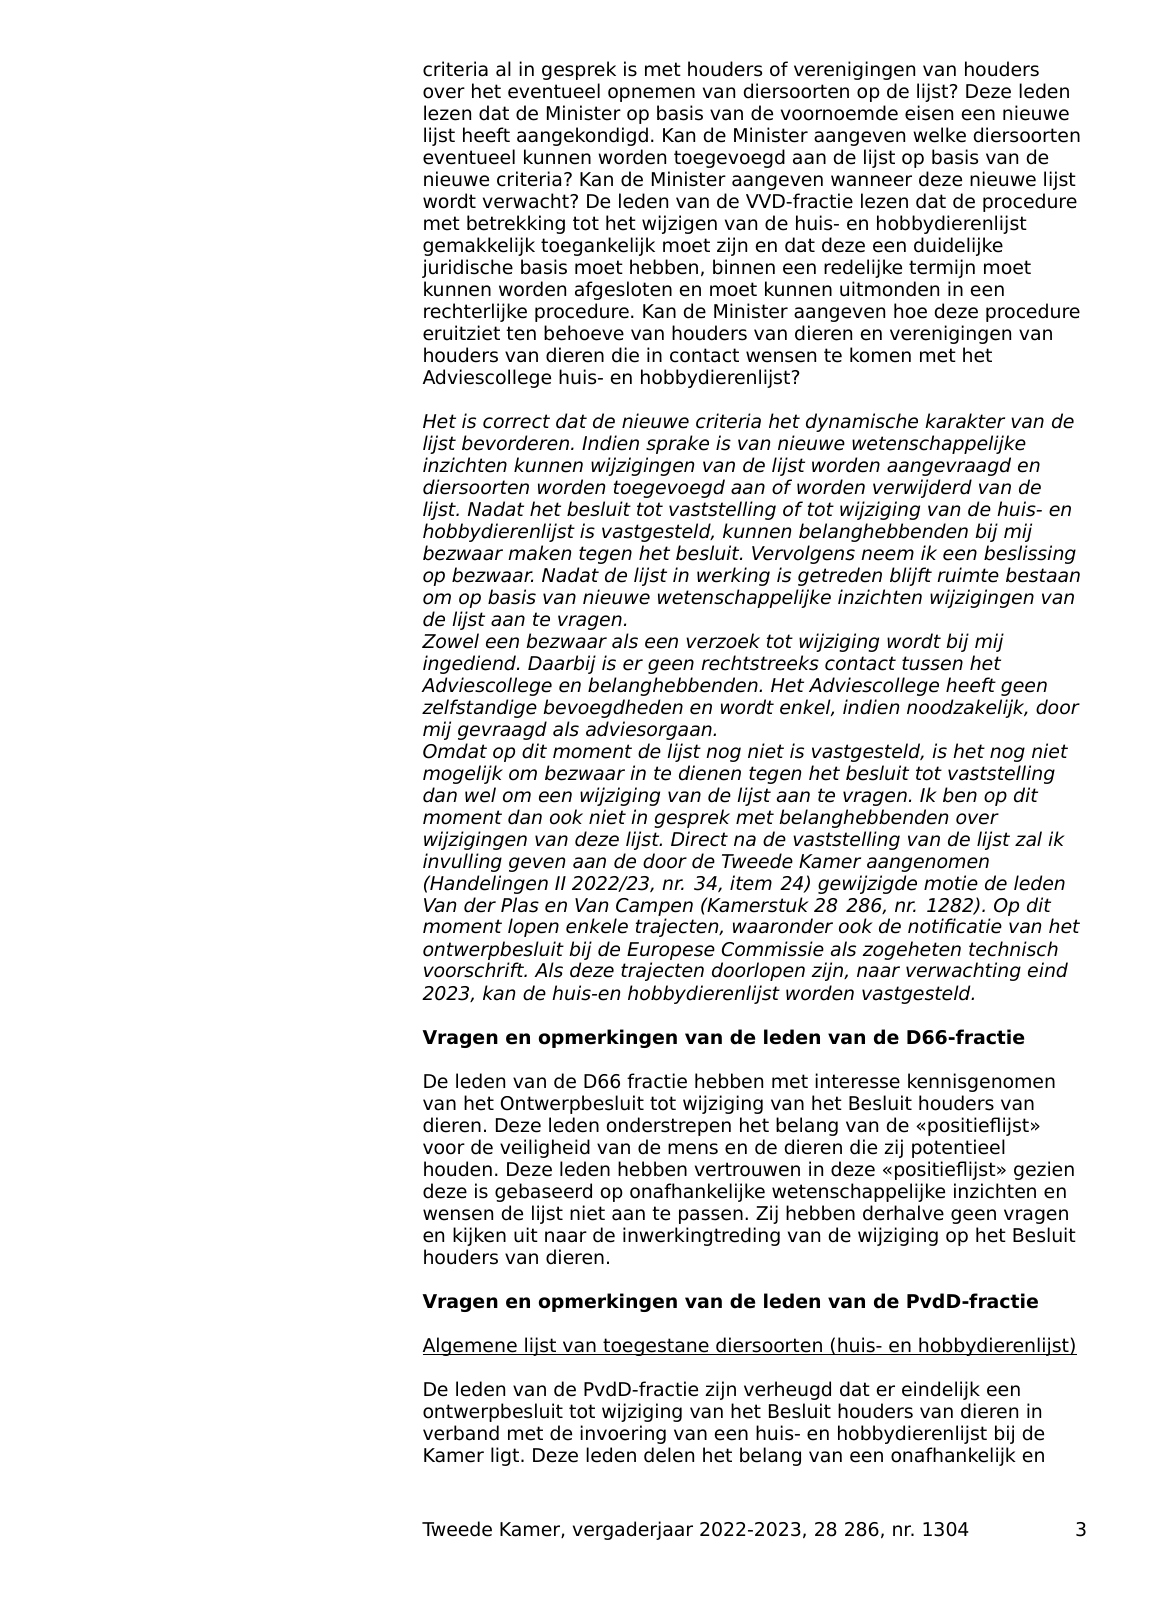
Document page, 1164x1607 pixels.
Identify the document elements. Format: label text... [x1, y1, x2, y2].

text Zowel een bezwaar als een verzoek tot wijziging wordt bij mij ingediend. Daarbij is er geen rechtstreeks contact tussen het Adviescollege en belanghebbenden. Het Adviescollege heeft geen zelfstandige bevoegdheden en wordt enkel, indien noodzakelijk, door mij gevraagd als adviesorgaan. [422, 631, 1087, 741]
subtitle Algemene lijst van toegestane diersoorten (huis- en hobbydierenlijst) [422, 1335, 1087, 1357]
subtitle Vragen en opmerkingen van de leden van de D66-fractie [422, 1027, 1087, 1048]
text criteria al in gesprek is met houders of verenigingen van houders over het eventueel opnemen van diersoorten op de lijst? Deze leden lezen dat de Minister op basis van de voornoemde eisen een nieuwe lijst heeft aangekondigd. Kan de Minister aangeven welke diersoorten eventueel kunnen worden toegevoegd aan de lijst op basis van de nieuwe criteria? Kan de Minister aangeven wanneer deze nieuwe lijst wordt verwacht? De leden van de VVD-fractie lezen dat de procedure met betrekking tot het wijzigen van de huis- en hobbydierenlijst gemakkelijk toegankelijk moet zijn en dat deze een duidelijke juridische basis moet hebben, binnen een redelijke termijn moet kunnen worden afgesloten en moet kunnen uitmonden in een rechterlijke procedure. Kan de Minister aangeven hoe deze procedure eruitziet ten behoeve van houders van dieren en verenigingen van houders van dieren die in contact wensen te komen met het Adviescollege huis- en hobbydierenlijst? [422, 59, 1087, 389]
text Omdat op dit moment de lijst nog niet is vastgesteld, is het nog niet mogelijk om bezwaar in te dienen tegen het besluit tot vaststelling dan wel om een wijziging van de lijst aan te vragen. Ik ben op dit moment dan ook niet in gesprek met belanghebbenden over wijzigingen van deze lijst. Direct na de vaststelling van de lijst zal ik invulling geven aan de door de Tweede Kamer aangenomen (Handelingen II 2022/23, nr. 34, item 24) gewijzigde motie de leden Van der Plas en Van Campen (Kamerstuk 28 286, nr. 1282). Op dit moment lopen enkele trajecten, waaronder ook de notificatie van het ontwerpbesluit bij de Europese Commissie als zogeheten technisch voorschrift. Als deze trajecten doorlopen zijn, naar verwachting eind 2023, kan de huis-en hobbydierenlijst worden vastgesteld. [422, 741, 1087, 1004]
text Het is correct dat de nieuwe criteria het dynamische karakter van de lijst bevorderen. Indien sprake is van nieuwe wetenschappelijke inzichten kunnen wijzigingen van de lijst worden aangevraagd en diersoorten worden toegevoegd aan of worden verwijderd van de lijst. Nadat het besluit tot vaststelling of tot wijziging van de huis- en hobbydierenlijst is vastgesteld, kunnen belanghebbenden bij mij bezwaar maken tegen het besluit. Vervolgens neem ik een beslissing op bezwaar. Nadat de lijst in werking is getreden blijft ruimte bestaan om op basis van nieuwe wetenschappelijke inzichten wijzigingen van de lijst aan te vragen. [422, 411, 1087, 631]
subtitle Vragen en opmerkingen van de leden van de PvdD-fractie [422, 1291, 1087, 1313]
text De leden van de D66 fractie hebben met interesse kennisgenomen van het Ontwerpbesluit tot wijziging van het Besluit houders van dieren. Deze leden onderstrepen het belang van de «positieflijst» voor de veiligheid van de mens en de dieren die zij potentieel houden. Deze leden hebben vertrouwen in deze «positieflijst» gezien deze is gebaseerd op onafhankelijke wetenschappelijke inzichten en wensen de lijst niet aan te passen. Zij hebben derhalve geen vragen en kijken uit naar de inwerkingtreding van de wijziging op het Besluit houders van dieren. [422, 1071, 1087, 1268]
text De leden van de PvdD-fractie zijn verheugd dat er eindelijk een ontwerpbesluit tot wijziging van het Besluit houders van dieren in verband met de invoering van een huis- en hobbydierenlijst bij de Kamer ligt. Deze leden delen het belang van een onafhankelijk en [422, 1379, 1087, 1467]
